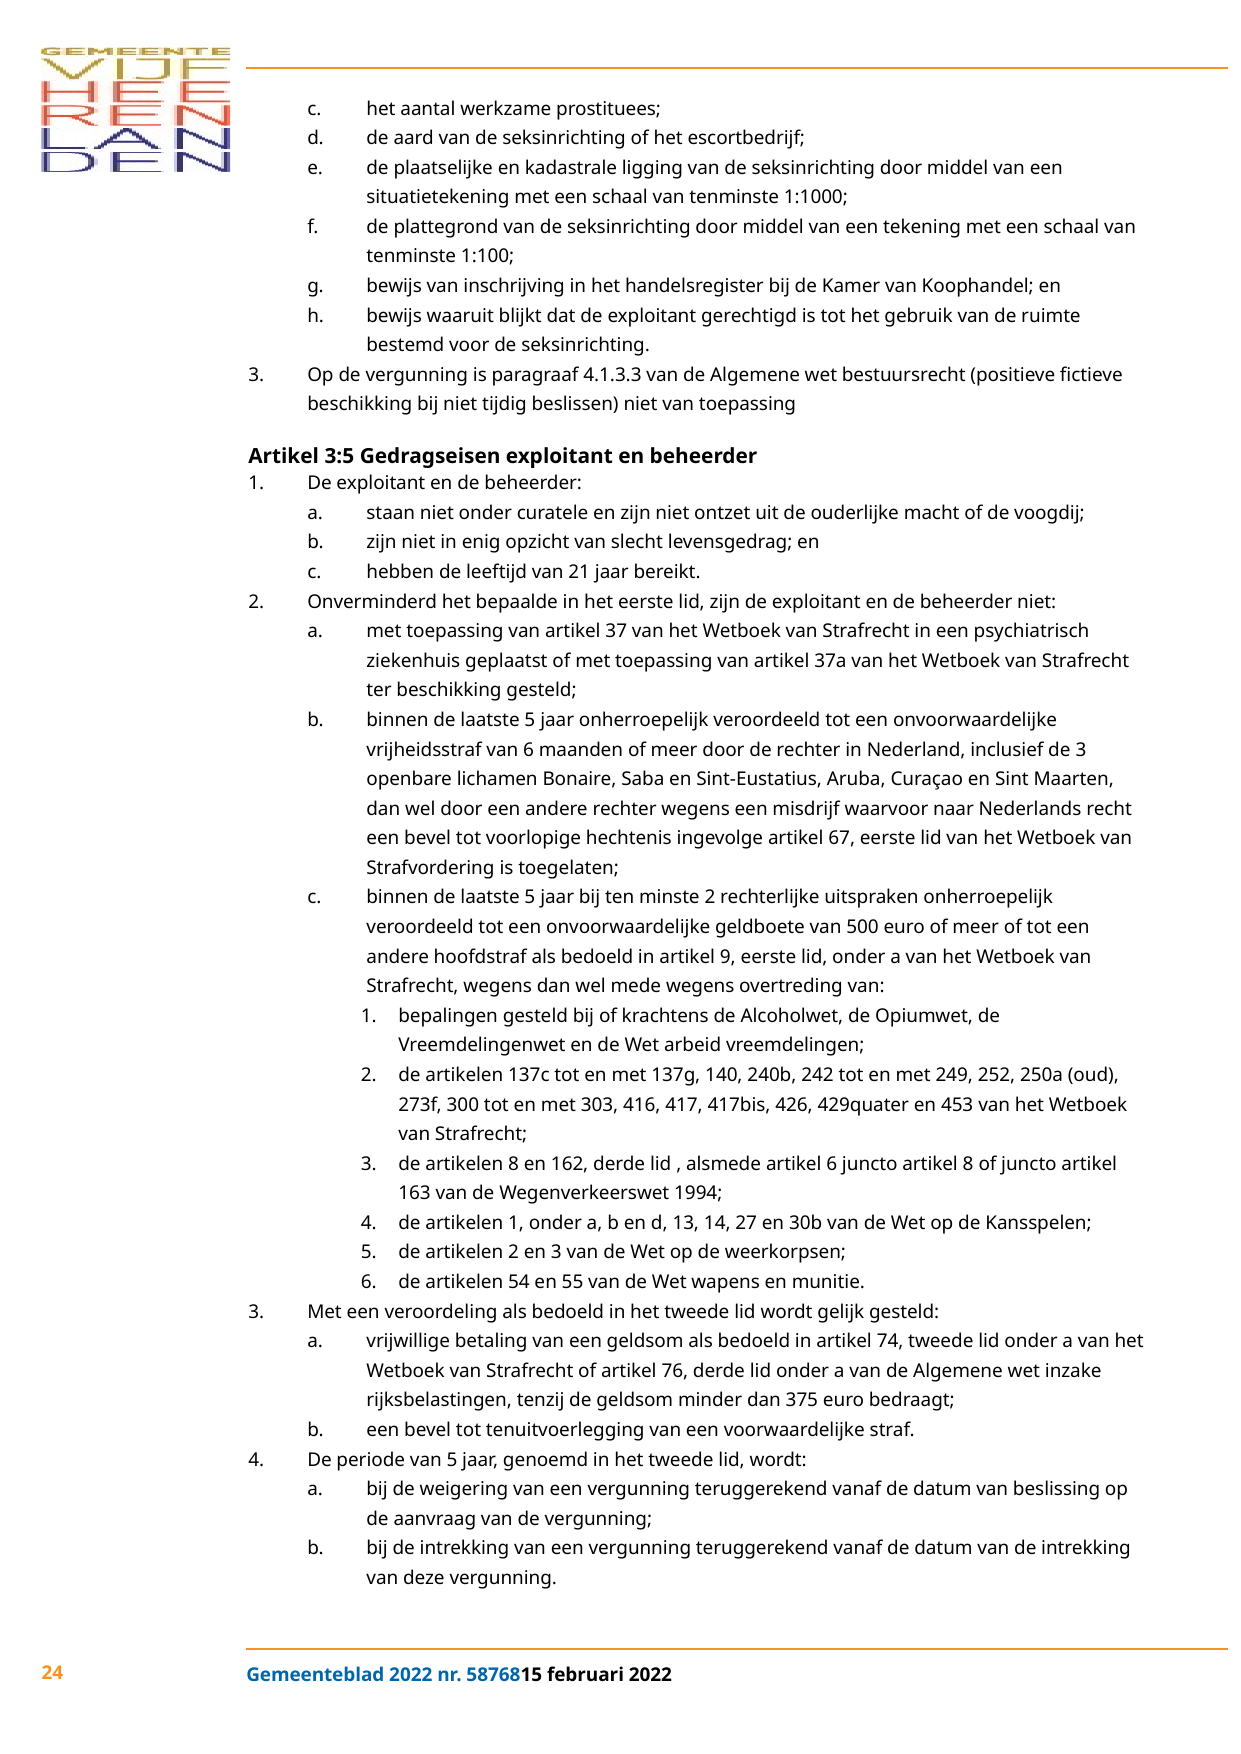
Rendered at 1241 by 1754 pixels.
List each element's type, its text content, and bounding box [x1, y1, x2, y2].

list Met een veroordeling als bedoeld in het tweede lid wordt gelijk gesteld: [248, 1298, 1152, 1323]
list de artikelen 1, onder a, b en d, 13, 14, 27 en 30b van de Wet op de Kansspelen; [361, 1209, 1152, 1235]
list de artikelen 137c tot en met 137g, 140, 240b, 242 tot en met 249, 252, 250a (oud), 273f, 300 tot en met 303, 416, 417, 417bis, 426, 429quater en 453 van het Wetboek van Strafrecht; [361, 1061, 1152, 1146]
list bewijs waaruit blijkt dat de exploitant gerechtigd is tot het gebruik van de ruimte bestemd voor de seksinrichting. [307, 302, 1152, 357]
list de aard van de seksinrichting of het escortbedrijf; [307, 124, 1152, 150]
list een bevel tot tenuitvoerlegging van een voorwaardelijke straf. [307, 1416, 1152, 1442]
text Artikel 3:5 Gedragseisen exploitant en beheerder [248, 441, 1152, 469]
list De periode van 5 jaar, genoemd in het tweede lid, wordt: [248, 1446, 1152, 1471]
list Op de vergunning is paragraaf 4.1.3.3 van de Algemene wet bestuursrecht (positieve fictieve beschikking bij niet tijdig beslissen) niet van toepassing [248, 361, 1152, 416]
list het aantal werkzame prostituees; [307, 95, 1152, 121]
list binnen de laatste 5 jaar bij ten minste 2 rechterlijke uitspraken onherroepelijk veroordeeld tot een onvoorwaardelijke geldboete van 500 euro of meer of tot een andere hoofdstraf als bedoeld in artikel 9, eerste lid, onder a van het Wetboek van Strafrecht, wegens dan wel mede wegens overtreding van: [307, 884, 1152, 998]
list vrijwillige betaling van een geldsom als bedoeld in artikel 74, tweede lid onder a van het Wetboek van Strafrecht of artikel 76, derde lid onder a van de Algemene wet inzake rijksbelastingen, tenzij de geldsom minder dan 375 euro bedraagt; [307, 1327, 1152, 1412]
list staan niet onder curatele en zijn niet ontzet uit de ouderlijke macht of de voogdij; [307, 499, 1152, 525]
list de artikelen 2 en 3 van de Wet op de weerkorpsen; [361, 1239, 1152, 1264]
list bewijs van inschrijving in het handelsregister bij de Kamer van Koophandel; en [307, 272, 1152, 298]
list de plaatselijke en kadastrale ligging van de seksinrichting door middel van een situatietekening met een schaal van tenminste 1:1000; [307, 154, 1152, 209]
list binnen de laatste 5 jaar onherroepelijk veroordeeld tot een onvoorwaardelijke vrijheidsstraf van 6 maanden of meer door de rechter in Nederland, inclusief de 3 openbare lichamen Bonaire, Saba en Sint-Eustatius, Aruba, Curaçao en Sint Maarten, dan wel door een andere rechter wegens een misdrijf waarvoor naar Nederlands recht een bevel tot voorlopige hechtenis ingevolge artikel 67, eerste lid van het Wetboek van Strafvordering is toegelaten; [307, 706, 1152, 880]
list de artikelen 54 en 55 van de Wet wapens en munitie. [361, 1268, 1152, 1294]
picture [41, 47, 231, 172]
list zijn niet in enig opzicht van slecht levensgedrag; en [307, 529, 1152, 554]
list hebben de leeftijd van 21 jaar bereikt. [307, 558, 1152, 584]
list bepalingen gesteld bij of krachtens de Alcoholwet, de Opiumwet, de Vreemdelingenwet en de Wet arbeid vreemdelingen; [361, 1002, 1152, 1057]
list De exploitant en de beheerder: [248, 469, 1152, 495]
list bij de weigering van een vergunning teruggerekend vanaf de datum van beslissing op de aanvraag van de vergunning; [307, 1475, 1152, 1531]
list met toepassing van artikel 37 van het Wetboek van Strafrecht in een psychiatrisch ziekenhuis geplaatst of met toepassing van artikel 37a van het Wetboek van Strafrecht ter beschikking gesteld; [307, 617, 1152, 702]
list de plattegrond van de seksinrichting door middel van een tekening met een schaal van tenminste 1:100; [307, 213, 1152, 268]
list bij de intrekking van een vergunning teruggerekend vanaf de datum van de intrekking van deze vergunning. [307, 1534, 1152, 1590]
list Onverminderd het bepaalde in het eerste lid, zijn de exploitant en de beheerder niet: [248, 588, 1152, 613]
list de artikelen 8 en 162, derde lid , alsmede artikel 6 juncto artikel 8 of juncto artikel 163 van de Wegenverkeerswet 1994; [361, 1150, 1152, 1205]
